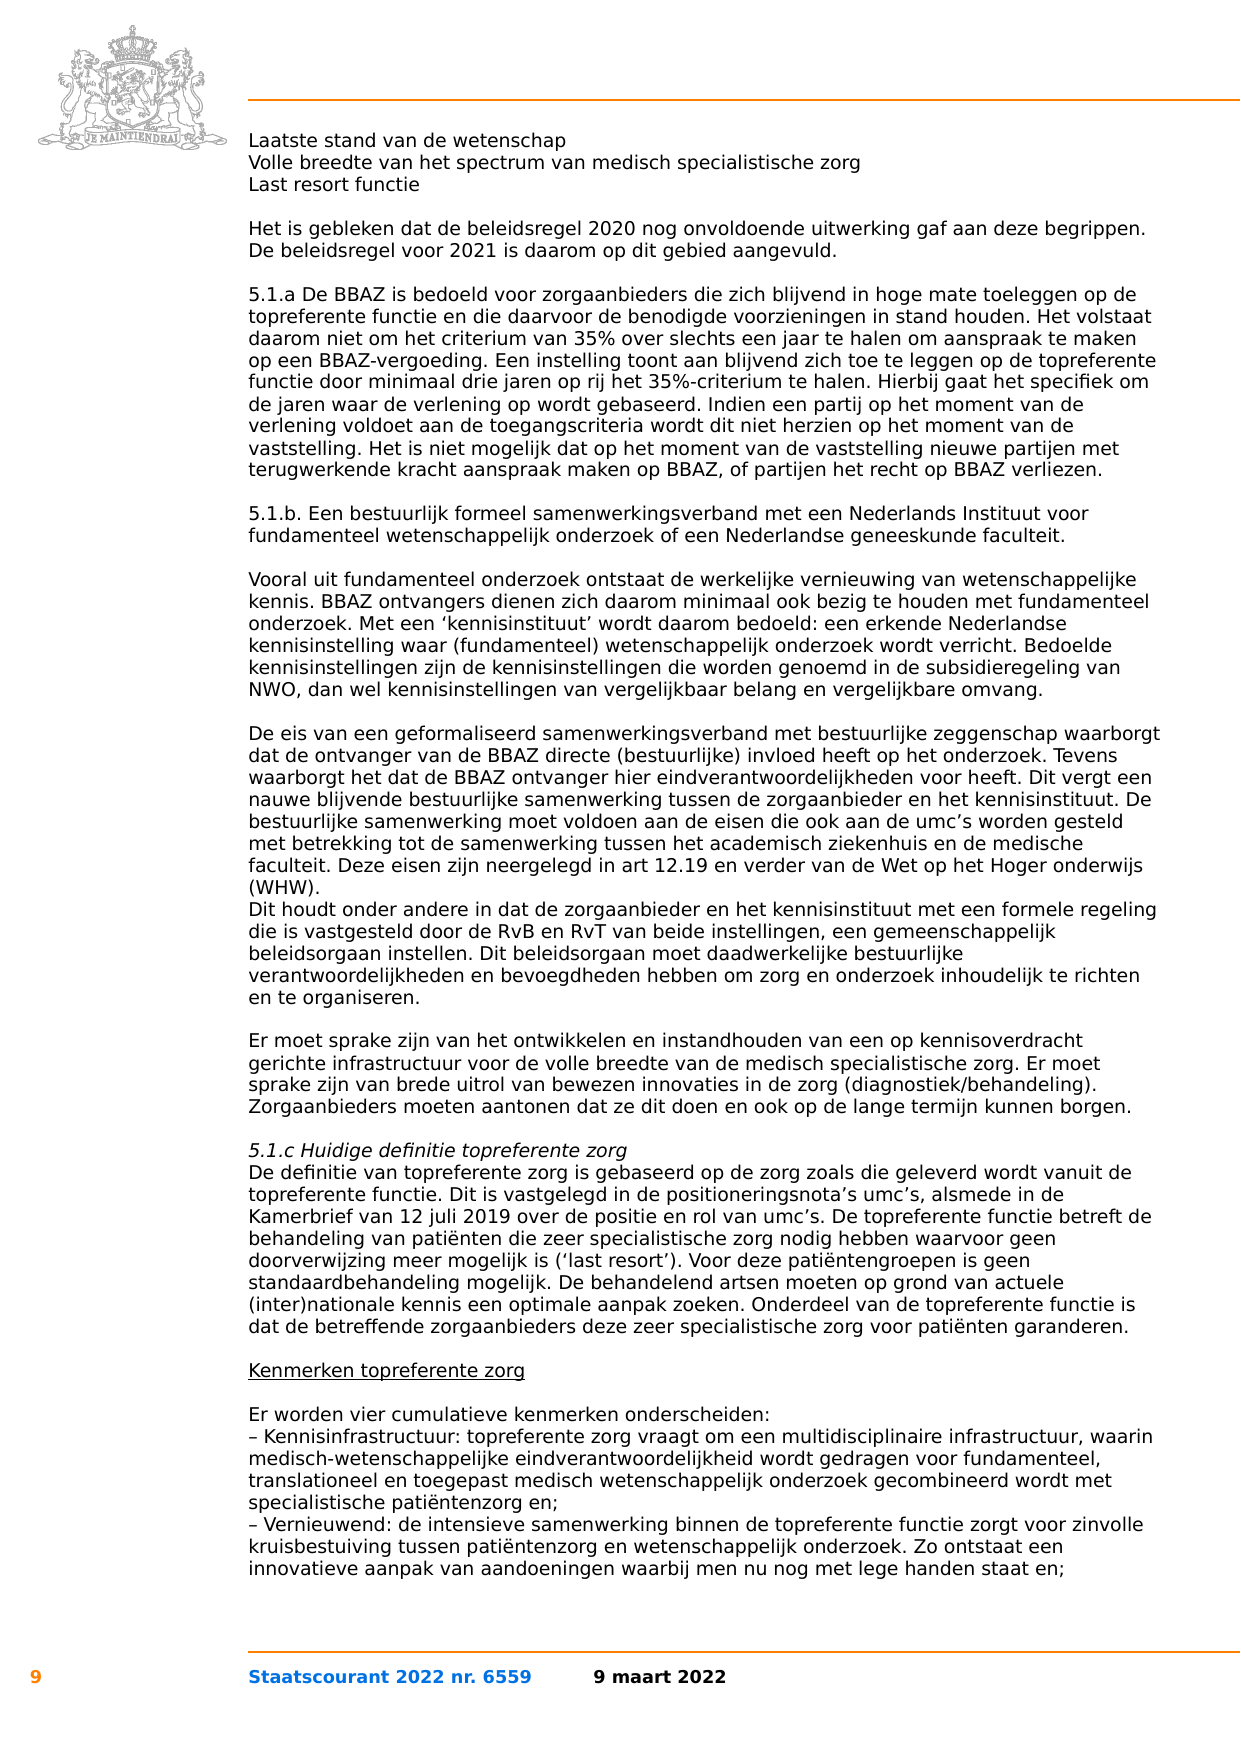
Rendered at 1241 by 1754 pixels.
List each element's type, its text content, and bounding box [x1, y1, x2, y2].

text De eis van een geformaliseerd samenwerkingsverband met bestuurlijke zeggenschap waarborgt dat de ontvanger van de BBAZ directe (bestuurlijke) invloed heeft op het onderzoek. Tevens waarborgt het dat de BBAZ ontvanger hier eindverantwoordelijkheden voor heeft. Dit vergt een nauwe blijvende bestuurlijke samenwerking tussen de zorgaanbieder en het kennisinstituut. De bestuurlijke samenwerking moet voldoen aan de eisen die ook aan de umc’s worden gesteld met betrekking tot de samenwerking tussen het academisch ziekenhuis en de medische faculteit. Deze eisen zijn neergelegd in art 12.19 en verder van de Wet op het Hoger onderwijs (WHW). [248, 723, 1163, 899]
text Er moet sprake zijn van het ontwikkelen en instandhouden van een op kennisoverdracht gerichte infrastructuur voor de volle breedte van de medisch specialistische zorg. Er moet sprake zijn van brede uitrol van bewezen innovaties in de zorg (diagnostiek/behandeling). Zorgaanbieders moeten aantonen dat ze dit doen en ook op de lange termijn kunnen borgen. [248, 1030, 1163, 1118]
text 5.1.c Huidige definitie topreferente zorg [248, 1140, 1163, 1162]
text – Kennisinfrastructuur: topreferente zorg vraagt om een multidisciplinaire infrastructuur, waarin medisch-wetenschappelijke eindverantwoordelijkheid wordt gedragen voor fundamenteel, translationeel en toegepast medisch wetenschappelijk onderzoek gecombineerd wordt met specialistische patiëntenzorg en; [248, 1426, 1163, 1514]
text – Vernieuwend: de intensieve samenwerking binnen de topreferente functie zorgt voor zinvolle kruisbestuiving tussen patiëntenzorg en wetenschappelijk onderzoek. Zo ontstaat een innovatieve aanpak van aandoeningen waarbij men nu nog met lege handen staat en; [248, 1514, 1163, 1579]
text Volle breedte van het spectrum van medisch specialistische zorg [248, 152, 1163, 174]
text Vooral uit fundamenteel onderzoek ontstaat de werkelijke vernieuwing van wetenschappelijke kennis. BBAZ ontvangers dienen zich daarom minimaal ook bezig te houden met fundamenteel onderzoek. Met een ‘kennisinstituut’ wordt daarom bedoeld: een erkende Nederlandse kennisinstelling waar (fundamenteel) wetenschappelijk onderzoek wordt verricht. Bedoelde kennisinstellingen zijn de kennisinstellingen die worden genoemd in de subsidieregeling van NWO, dan wel kennisinstellingen van vergelijkbaar belang en vergelijkbare omvang. [248, 569, 1163, 701]
text Het is gebleken dat de beleidsregel 2020 nog onvoldoende uitwerking gaf aan deze begrippen. De beleidsregel voor 2021 is daarom op dit gebied aangevuld. [248, 218, 1163, 262]
text 5.1.b. Een bestuurlijk formeel samenwerkingsverband met een Nederlands Instituut voor fundamenteel wetenschappelijk onderzoek of een Nederlandse geneeskunde faculteit. [248, 503, 1163, 547]
text Er worden vier cumulatieve kenmerken onderscheiden: [248, 1404, 1163, 1426]
text Laatste stand van de wetenschap [248, 130, 1163, 152]
text 5.1.a De BBAZ is bedoeld voor zorgaanbieders die zich blijvend in hoge mate toeleggen op de topreferente functie en die daarvoor de benodigde voorzieningen in stand houden. Het volstaat daarom niet om het criterium van 35% over slechts een jaar te halen om aanspraak te maken op een BBAZ-vergoeding. Een instelling toont aan blijvend zich toe te leggen op de topreferente functie door minimaal drie jaren op rij het 35%-criterium te halen. Hierbij gaat het specifiek om de jaren waar de verlening op wordt gebaseerd. Indien een partij op het moment van de verlening voldoet aan de toegangscriteria wordt dit niet herzien op het moment van de vaststelling. Het is niet mogelijk dat op het moment van de vaststelling nieuwe partijen met terugwerkende kracht aanspraak maken op BBAZ, of partijen het recht op BBAZ verliezen. [248, 283, 1163, 481]
subtitle Kenmerken topreferente zorg [248, 1360, 1163, 1382]
picture [38, 25, 227, 150]
text Last resort functie [248, 174, 1163, 196]
text De definitie van topreferente zorg is gebaseerd op de zorg zoals die geleverd wordt vanuit de topreferente functie. Dit is vastgelegd in de positioneringsnota’s umc’s, alsmede in de Kamerbrief van 12 juli 2019 over de positie en rol van umc’s. De topreferente functie betreft de behandeling van patiënten die zeer specialistische zorg nodig hebben waarvoor geen doorverwijzing meer mogelijk is (‘last resort’). Voor deze patiëntengroepen is geen standaardbehandeling mogelijk. De behandelend artsen moeten op grond van actuele (inter)nationale kennis een optimale aanpak zoeken. Onderdeel van de topreferente functie is dat de betreffende zorgaanbieders deze zeer specialistische zorg voor patiënten garanderen. [248, 1162, 1163, 1338]
text Dit houdt onder andere in dat de zorgaanbieder en het kennisinstituut met een formele regeling die is vastgesteld door de RvB en RvT van beide instellingen, een gemeenschappelijk beleidsorgaan instellen. Dit beleidsorgaan moet daadwerkelijke bestuurlijke verantwoordelijkheden en bevoegdheden hebben om zorg en onderzoek inhoudelijk te richten en te organiseren. [248, 899, 1163, 1008]
